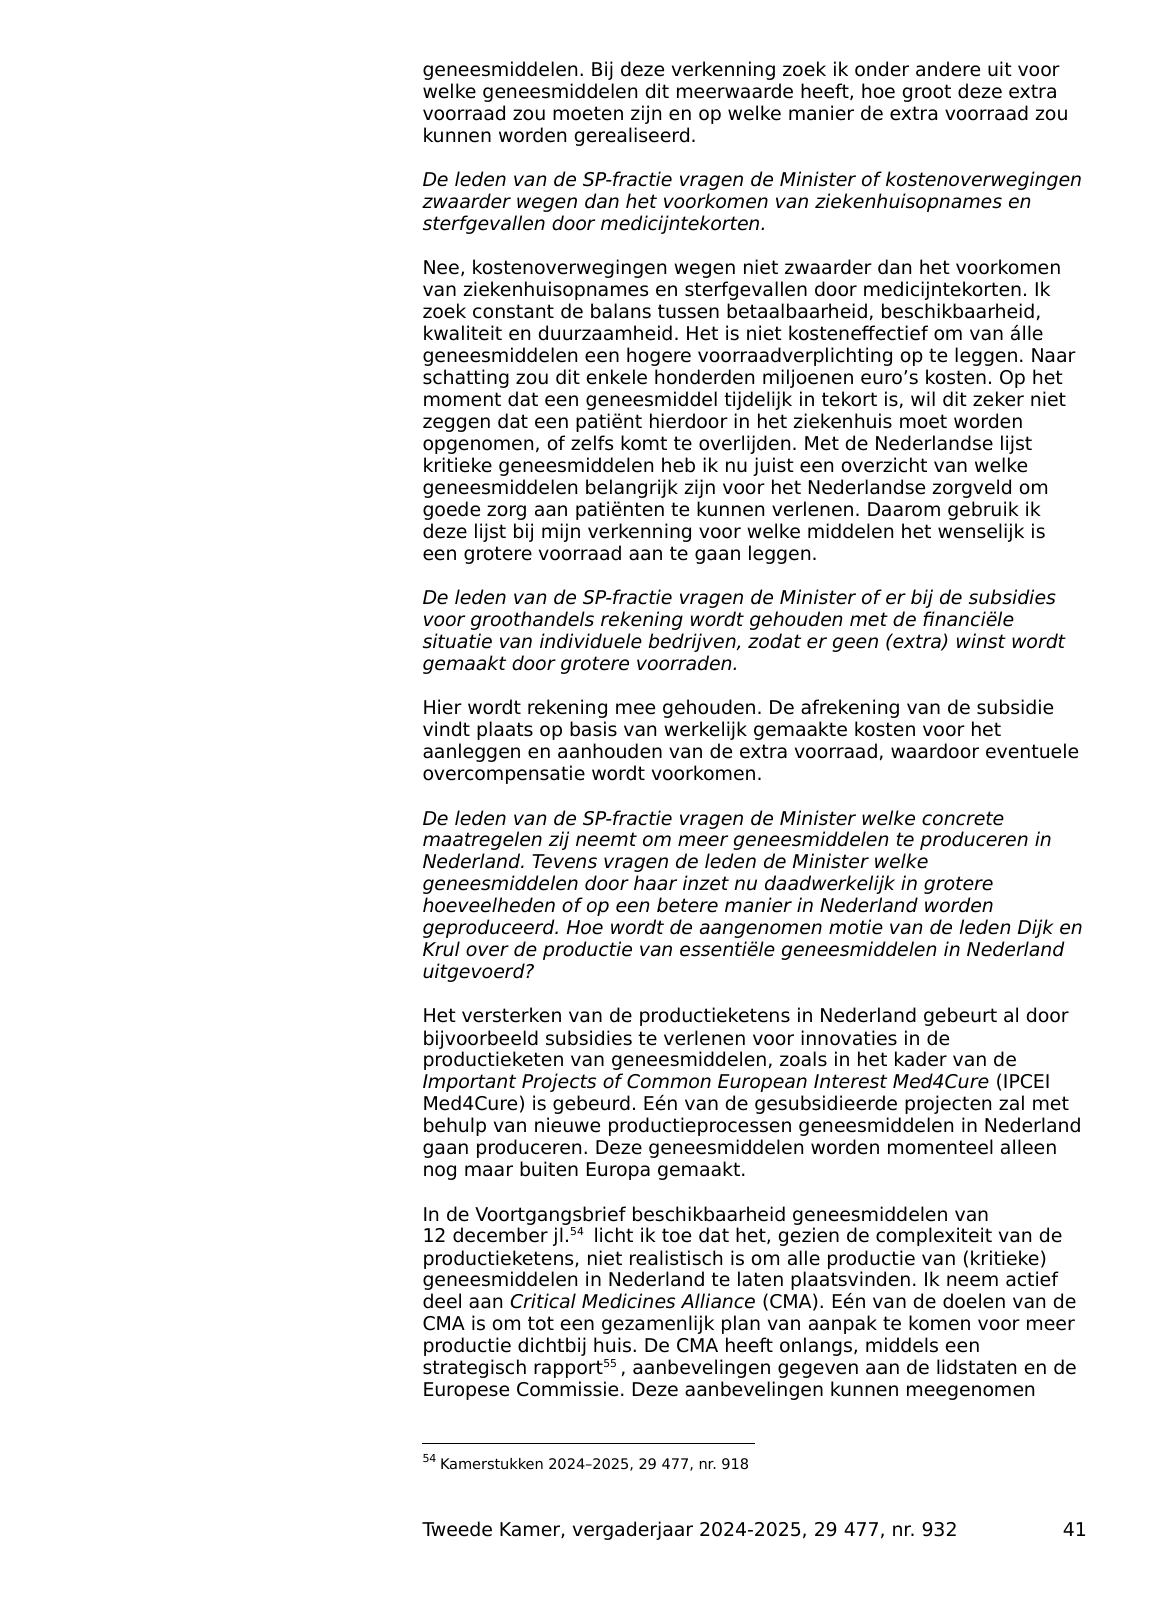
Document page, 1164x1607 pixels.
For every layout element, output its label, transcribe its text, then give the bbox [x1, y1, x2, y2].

text geneesmiddelen. Bij deze verkenning zoek ik onder andere uit voor welke geneesmiddelen dit meerwaarde heeft, hoe groot deze extra voorraad zou moeten zijn en op welke manier de extra voorraad zou kunnen worden gerealiseerd. [422, 59, 1087, 147]
text Het versterken van de productieketens in Nederland gebeurt al door bijvoorbeeld subsidies te verlenen voor innovaties in de productieketen van geneesmiddelen, zoals in het kader van de Important Projects of Common European Interest Med4Cure (IPCEI Med4Cure) is gebeurd. Eén van de gesubsidieerde projecten zal met behulp van nieuwe productieprocessen geneesmiddelen in Nederland gaan produceren. Deze geneesmiddelen worden momenteel alleen nog maar buiten Europa gemaakt. [422, 1005, 1087, 1181]
text De leden van de SP-fractie vragen de Minister of kostenoverwegingen zwaarder wegen dan het voorkomen van ziekenhuisopnames en sterfgevallen door medicijntekorten. [422, 169, 1087, 235]
text De leden van de SP-fractie vragen de Minister welke concrete maatregelen zij neemt om meer geneesmiddelen te produceren in Nederland. Tevens vragen de leden de Minister welke geneesmiddelen door haar inzet nu daadwerkelijk in grotere hoeveelheden of op een betere manier in Nederland worden geproduceerd. Hoe wordt de aangenomen motie van de leden Dijk en Krul over de productie van essentiële geneesmiddelen in Nederland uitgevoerd? [422, 807, 1087, 983]
text De leden van de SP-fractie vragen de Minister of er bij de subsidies voor groothandels rekening wordt gehouden met de financiële situatie van individuele bedrijven, zodat er geen (extra) winst wordt gemaakt door grotere voorraden. [422, 587, 1087, 675]
text Nee, kostenoverwegingen wegen niet zwaarder dan het voorkomen van ziekenhuisopnames en sterfgevallen door medicijntekorten. Ik zoek constant de balans tussen betaalbaarheid, beschikbaarheid, kwaliteit en duurzaamheid. Het is niet kosteneffectief om van álle geneesmiddelen een hogere voorraadverplichting op te leggen. Naar schatting zou dit enkele honderden miljoenen euro’s kosten. Op het moment dat een geneesmiddel tijdelijk in tekort is, wil dit zeker niet zeggen dat een patiënt hierdoor in het ziekenhuis moet worden opgenomen, of zelfs komt te overlijden. Met de Nederlandse lijst kritieke geneesmiddelen heb ik nu juist een overzicht van welke geneesmiddelen belangrijk zijn voor het Nederlandse zorgveld om goede zorg aan patiënten te kunnen verlenen. Daarom gebruik ik deze lijst bij mijn verkenning voor welke middelen het wenselijk is een grotere voorraad aan te gaan leggen. [422, 257, 1087, 565]
text Kamerstukken 2024–2025, 29 477, nr. 918 [422, 1452, 1087, 1474]
text Hier wordt rekening mee gehouden. De afrekening van de subsidie vindt plaats op basis van werkelijk gemaakte kosten voor het aanleggen en aanhouden van de extra voorraad, waardoor eventuele overcompensatie wordt voorkomen. [422, 697, 1087, 785]
text In de Voortgangsbrief beschikbaarheid geneesmiddelen van 12 december jl. licht ik toe dat het, gezien de complexiteit van de productieketens, niet realistisch is om alle productie van (kritieke) geneesmiddelen in Nederland te laten plaatsvinden. Ik neem actief deel aan Critical Medicines Alliance (CMA). Eén van de doelen van de CMA is om tot een gezamenlijk plan van aanpak te komen voor meer productie dichtbij huis. De CMA heeft onlangs, middels een strategisch rapport, aanbevelingen gegeven aan de lidstaten en de Europese Commissie. Deze aanbevelingen kunnen meegenomen [422, 1203, 1087, 1401]
